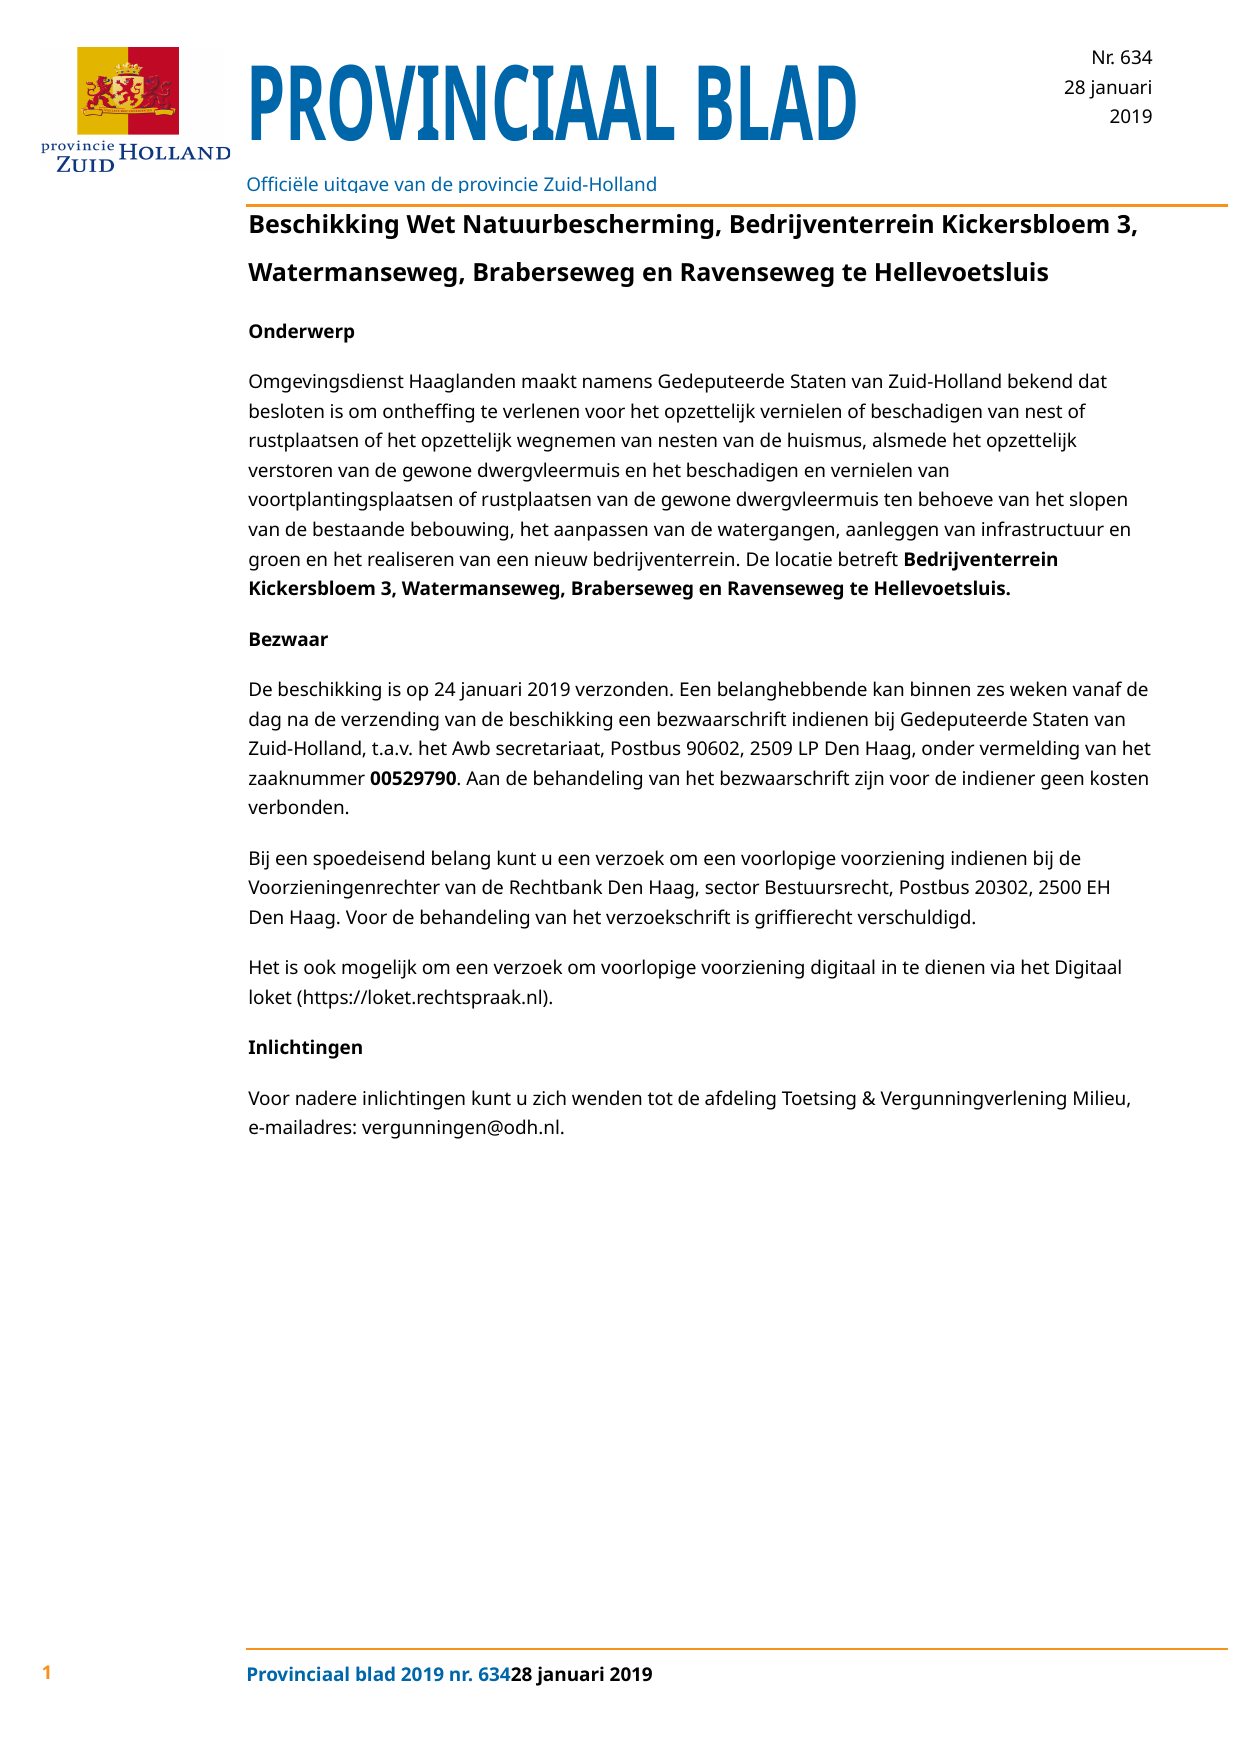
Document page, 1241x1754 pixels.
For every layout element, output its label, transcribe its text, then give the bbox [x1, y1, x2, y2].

text Beschikking Wet Natuurbescherming, Bedrijventerrein Kickersbloem 3, Watermanseweg, Braberseweg en Ravenseweg te Hellevoetsluis [248, 207, 1152, 288]
text Voor nadere inlichtingen kunt u zich wenden tot de afdeling Toetsing & Vergunningverlening Milieu, e-mailadres: vergunningen@odh.nl. [248, 1085, 1152, 1140]
text Bij een spoedeisend belang kunt u een verzoek om een voorlopige voorziening indienen bij de Voorzieningenrechter van de Rechtbank Den Haag, sector Bestuursrecht, Postbus 20302, 2500 EH Den Haag. Voor de behandeling van het verzoekschrift is griffierecht verschuldigd. [248, 845, 1152, 930]
picture [41, 47, 231, 172]
text Onderwerp [248, 318, 1152, 344]
text Omgevingsdienst Haaglanden maakt namens Gedeputeerde Staten van Zuid-Holland bekend dat besloten is om ontheffing te verlenen voor het opzettelijk vernielen of beschadigen van nest of rustplaatsen of het opzettelijk wegnemen van nesten van de huismus, alsmede het opzettelijk verstoren van de gewone dwergvleermuis en het beschadigen en vernielen van voortplantingsplaatsen of rustplaatsen van de gewone dwergvleermuis ten behoeve van het slopen van de bestaande bebouwing, het aanpassen van de watergangen, aanleggen van infrastructuur en groen en het realiseren van een nieuw bedrijventerrein. De locatie betreft Bedrijventerrein Kickersbloem 3, Watermanseweg, Braberseweg en Ravenseweg te Hellevoetsluis. [248, 368, 1152, 601]
text Inlichtingen [248, 1034, 1152, 1060]
text Bezwaar [248, 626, 1152, 652]
text Het is ook mogelijk om een verzoek om voorlopige voorziening digitaal in te dienen via het Digitaal loket (https://loket.rechtspraak.nl). [248, 954, 1152, 1010]
text De beschikking is op 24 januari 2019 verzonden. Een belanghebbende kan binnen zes weken vanaf de dag na de verzending van de beschikking een bezwaarschrift indienen bij Gedeputeerde Staten van Zuid-Holland, t.a.v. het Awb secretariaat, Postbus 90602, 2509 LP Den Haag, onder vermelding van het zaaknummer 00529790. Aan de behandeling van het bezwaarschrift zijn voor de indiener geen kosten verbonden. [248, 676, 1152, 820]
